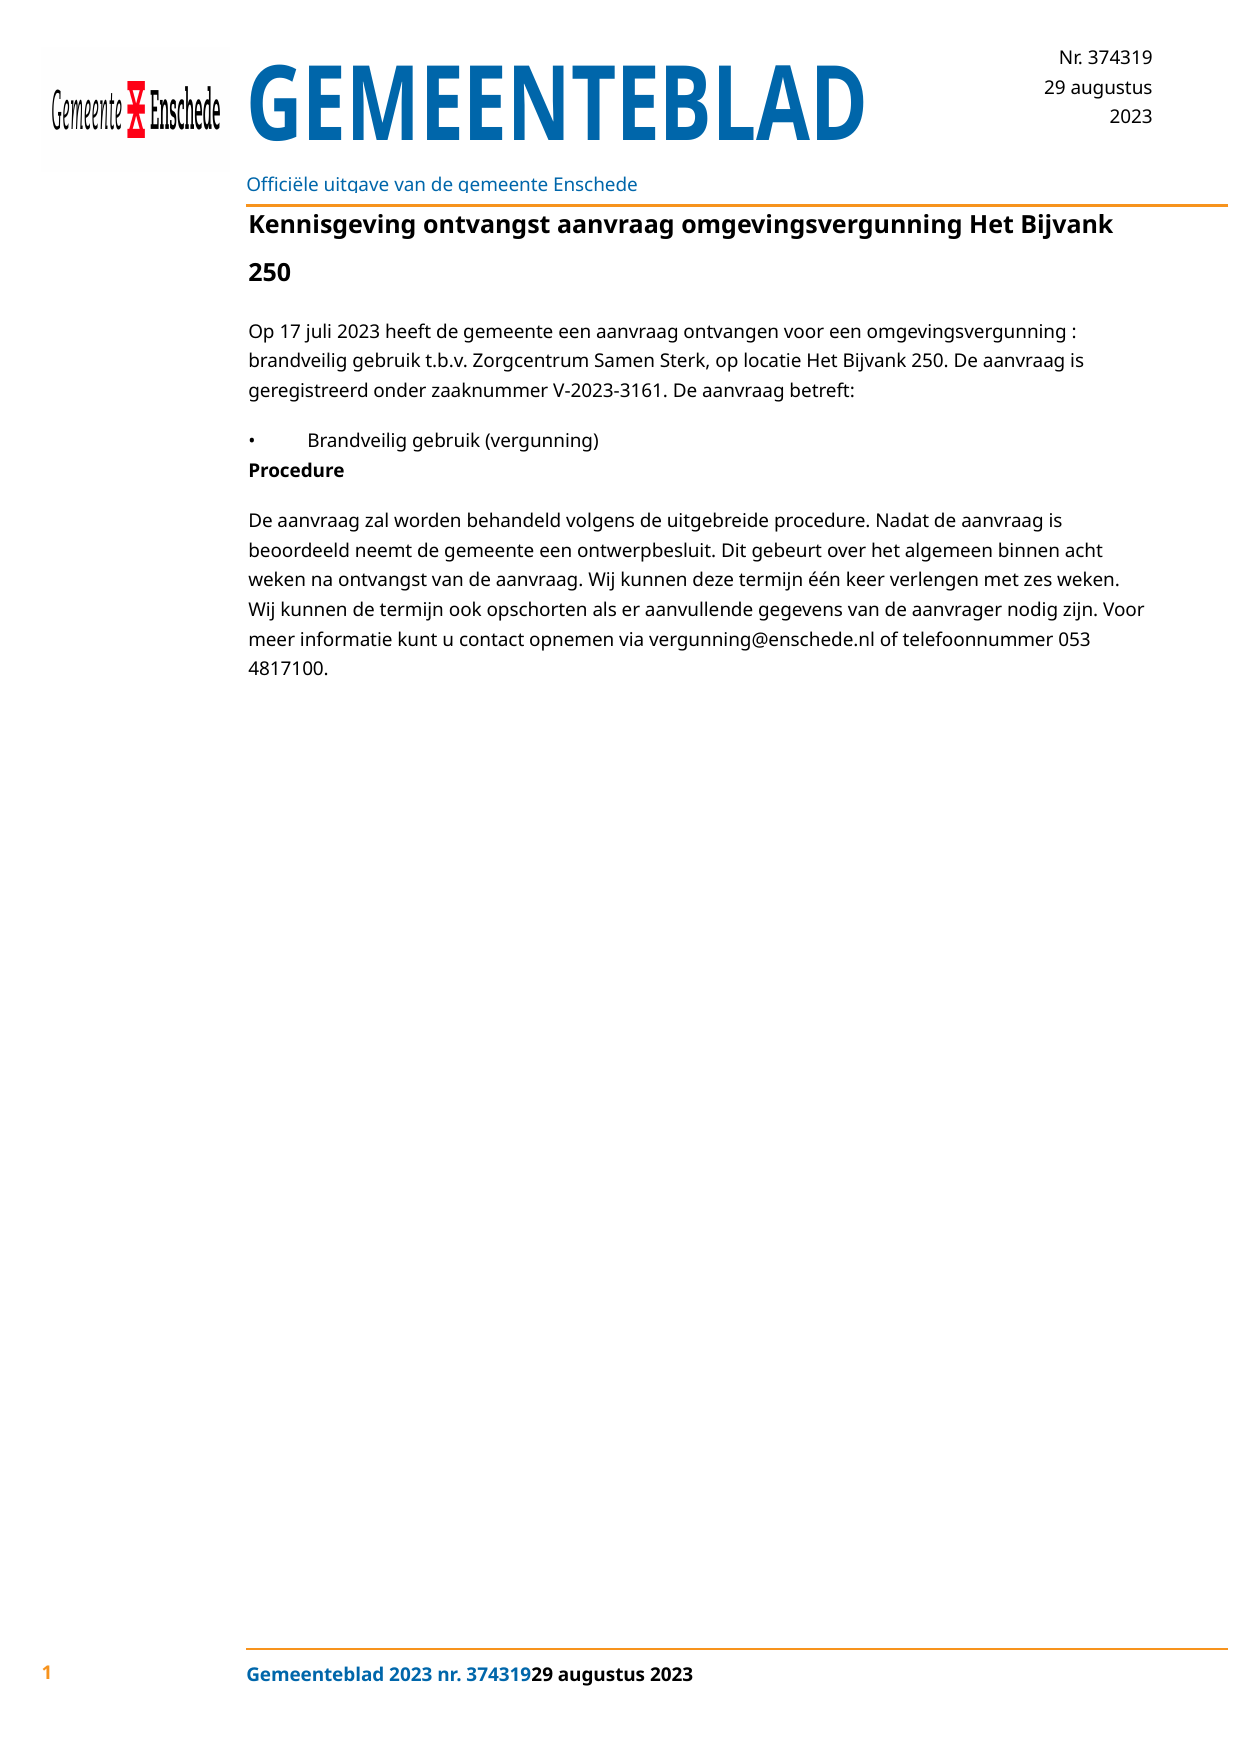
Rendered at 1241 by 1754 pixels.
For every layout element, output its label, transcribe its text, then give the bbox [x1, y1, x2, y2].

list Brandveilig gebruik (vergunning) [248, 427, 1152, 453]
text Op 17 juli 2023 heeft de gemeente een aanvraag ontvangen voor een omgevingsvergunning : brandveilig gebruik t.b.v. Zorgcentrum Samen Sterk, op locatie Het Bijvank 250. De aanvraag is geregistreerd onder zaaknummer V-2023-3161. De aanvraag betreft: [248, 318, 1152, 403]
text Kennisgeving ontvangst aanvraag omgevingsvergunning Het Bijvank 250 [248, 207, 1152, 288]
text De aanvraag zal worden behandeld volgens de uitgebreide procedure. Nadat de aanvraag is beoordeeld neemt de gemeente een ontwerpbesluit. Dit gebeurt over het algemeen binnen acht weken na ontvangst van de aanvraag. Wij kunnen deze termijn één keer verlengen met zes weken. Wij kunnen de termijn ook opschorten als er aanvullende gegevens van de aanvrager nodig zijn. Voor meer informatie kunt u contact opnemen via vergunning@enschede.nl of telefoonnummer 053 4817100. [248, 507, 1152, 681]
picture [41, 47, 231, 172]
text Procedure [248, 457, 1152, 483]
